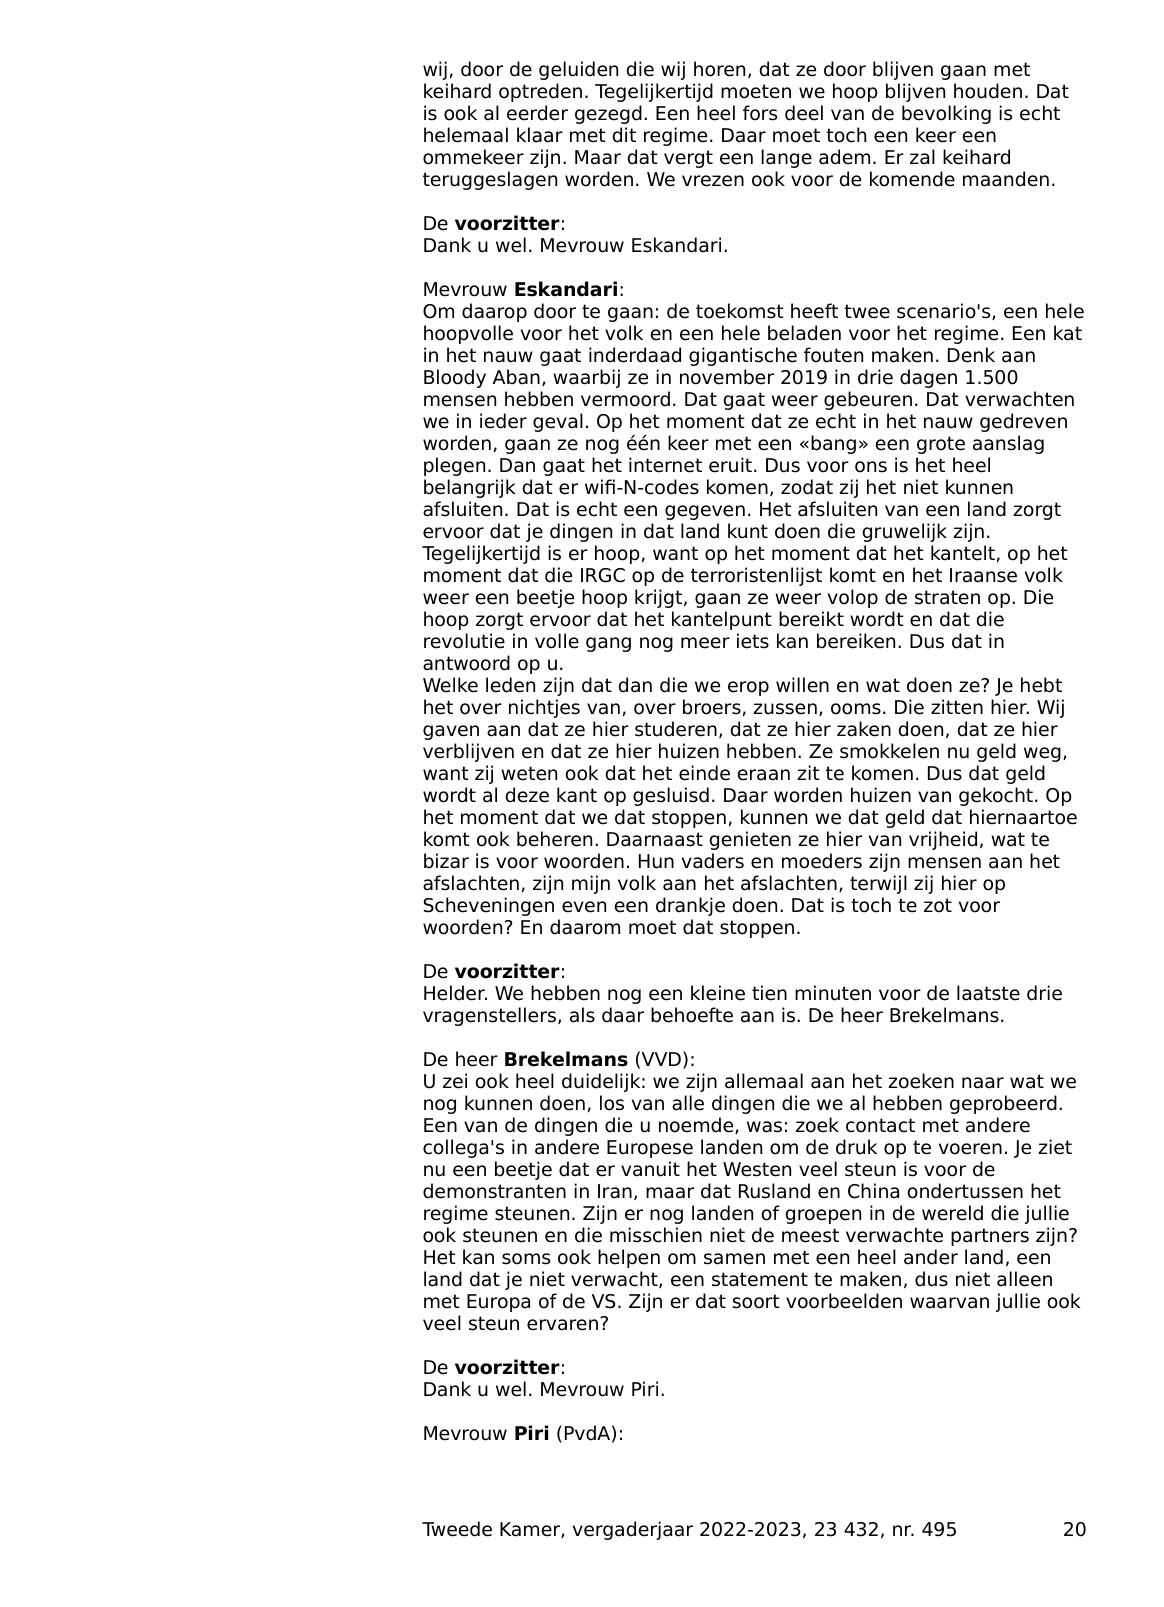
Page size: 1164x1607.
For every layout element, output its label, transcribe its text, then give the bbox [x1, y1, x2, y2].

text De heer Brekelmans (VVD): [422, 1049, 1087, 1071]
text De voorzitter: [422, 213, 1087, 235]
text Om daarop door te gaan: de toekomst heeft twee scenario's, een hele hoopvolle voor het volk en een hele beladen voor het regime. Een kat in het nauw gaat inderdaad gigantische fouten maken. Denk aan Bloody Aban, waarbij ze in november 2019 in drie dagen 1.500 mensen hebben vermoord. Dat gaat weer gebeuren. Dat verwachten we in ieder geval. Op het moment dat ze echt in het nauw gedreven worden, gaan ze nog één keer met een «bang» een grote aanslag plegen. Dan gaat het internet eruit. Dus voor ons is het heel belangrijk dat er wifi-N-codes komen, zodat zij het niet kunnen afsluiten. Dat is echt een gegeven. Het afsluiten van een land zorgt ervoor dat je dingen in dat land kunt doen die gruwelijk zijn. Tegelijkertijd is er hoop, want op het moment dat het kantelt, op het moment dat die IRGC op de terroristenlijst komt en het Iraanse volk weer een beetje hoop krijgt, gaan ze weer volop de straten op. Die hoop zorgt ervoor dat het kantelpunt bereikt wordt en dat die revolutie in volle gang nog meer iets kan bereiken. Dus dat in antwoord op u. [422, 301, 1087, 675]
text Welke leden zijn dat dan die we erop willen en wat doen ze? Je hebt het over nichtjes van, over broers, zussen, ooms. Die zitten hier. Wij gaven aan dat ze hier studeren, dat ze hier zaken doen, dat ze hier verblijven en dat ze hier huizen hebben. Ze smokkelen nu geld weg, want zij weten ook dat het einde eraan zit te komen. Dus dat geld wordt al deze kant op gesluisd. Daar worden huizen van gekocht. Op het moment dat we dat stoppen, kunnen we dat geld dat hiernaartoe komt ook beheren. Daarnaast genieten ze hier van vrijheid, wat te bizar is voor woorden. Hun vaders en moeders zijn mensen aan het afslachten, zijn mijn volk aan het afslachten, terwijl zij hier op Scheveningen even een drankje doen. Dat is toch te zot voor woorden? En daarom moet dat stoppen. [422, 675, 1087, 939]
text wij, door de geluiden die wij horen, dat ze door blijven gaan met keihard optreden. Tegelijkertijd moeten we hoop blijven houden. Dat is ook al eerder gezegd. Een heel fors deel van de bevolking is echt helemaal klaar met dit regime. Daar moet toch een keer een ommekeer zijn. Maar dat vergt een lange adem. Er zal keihard teruggeslagen worden. We vrezen ook voor de komende maanden. [422, 59, 1087, 191]
text De voorzitter: [422, 961, 1087, 983]
text Helder. We hebben nog een kleine tien minuten voor de laatste drie vragenstellers, als daar behoefte aan is. De heer Brekelmans. [422, 983, 1087, 1027]
text U zei ook heel duidelijk: we zijn allemaal aan het zoeken naar wat we nog kunnen doen, los van alle dingen die we al hebben geprobeerd. Een van de dingen die u noemde, was: zoek contact met andere collega's in andere Europese landen om de druk op te voeren. Je ziet nu een beetje dat er vanuit het Westen veel steun is voor de demonstranten in Iran, maar dat Rusland en China ondertussen het regime steunen. Zijn er nog landen of groepen in de wereld die jullie ook steunen en die misschien niet de meest verwachte partners zijn? Het kan soms ook helpen om samen met een heel ander land, een land dat je niet verwacht, een statement te maken, dus niet alleen met Europa of de VS. Zijn er dat soort voorbeelden waarvan jullie ook veel steun ervaren? [422, 1071, 1087, 1335]
text Dank u wel. Mevrouw Piri. [422, 1379, 1087, 1401]
text Dank u wel. Mevrouw Eskandari. [422, 235, 1087, 257]
text De voorzitter: [422, 1357, 1087, 1379]
text Mevrouw Eskandari: [422, 279, 1087, 301]
text Mevrouw Piri (PvdA): [422, 1423, 1087, 1445]
